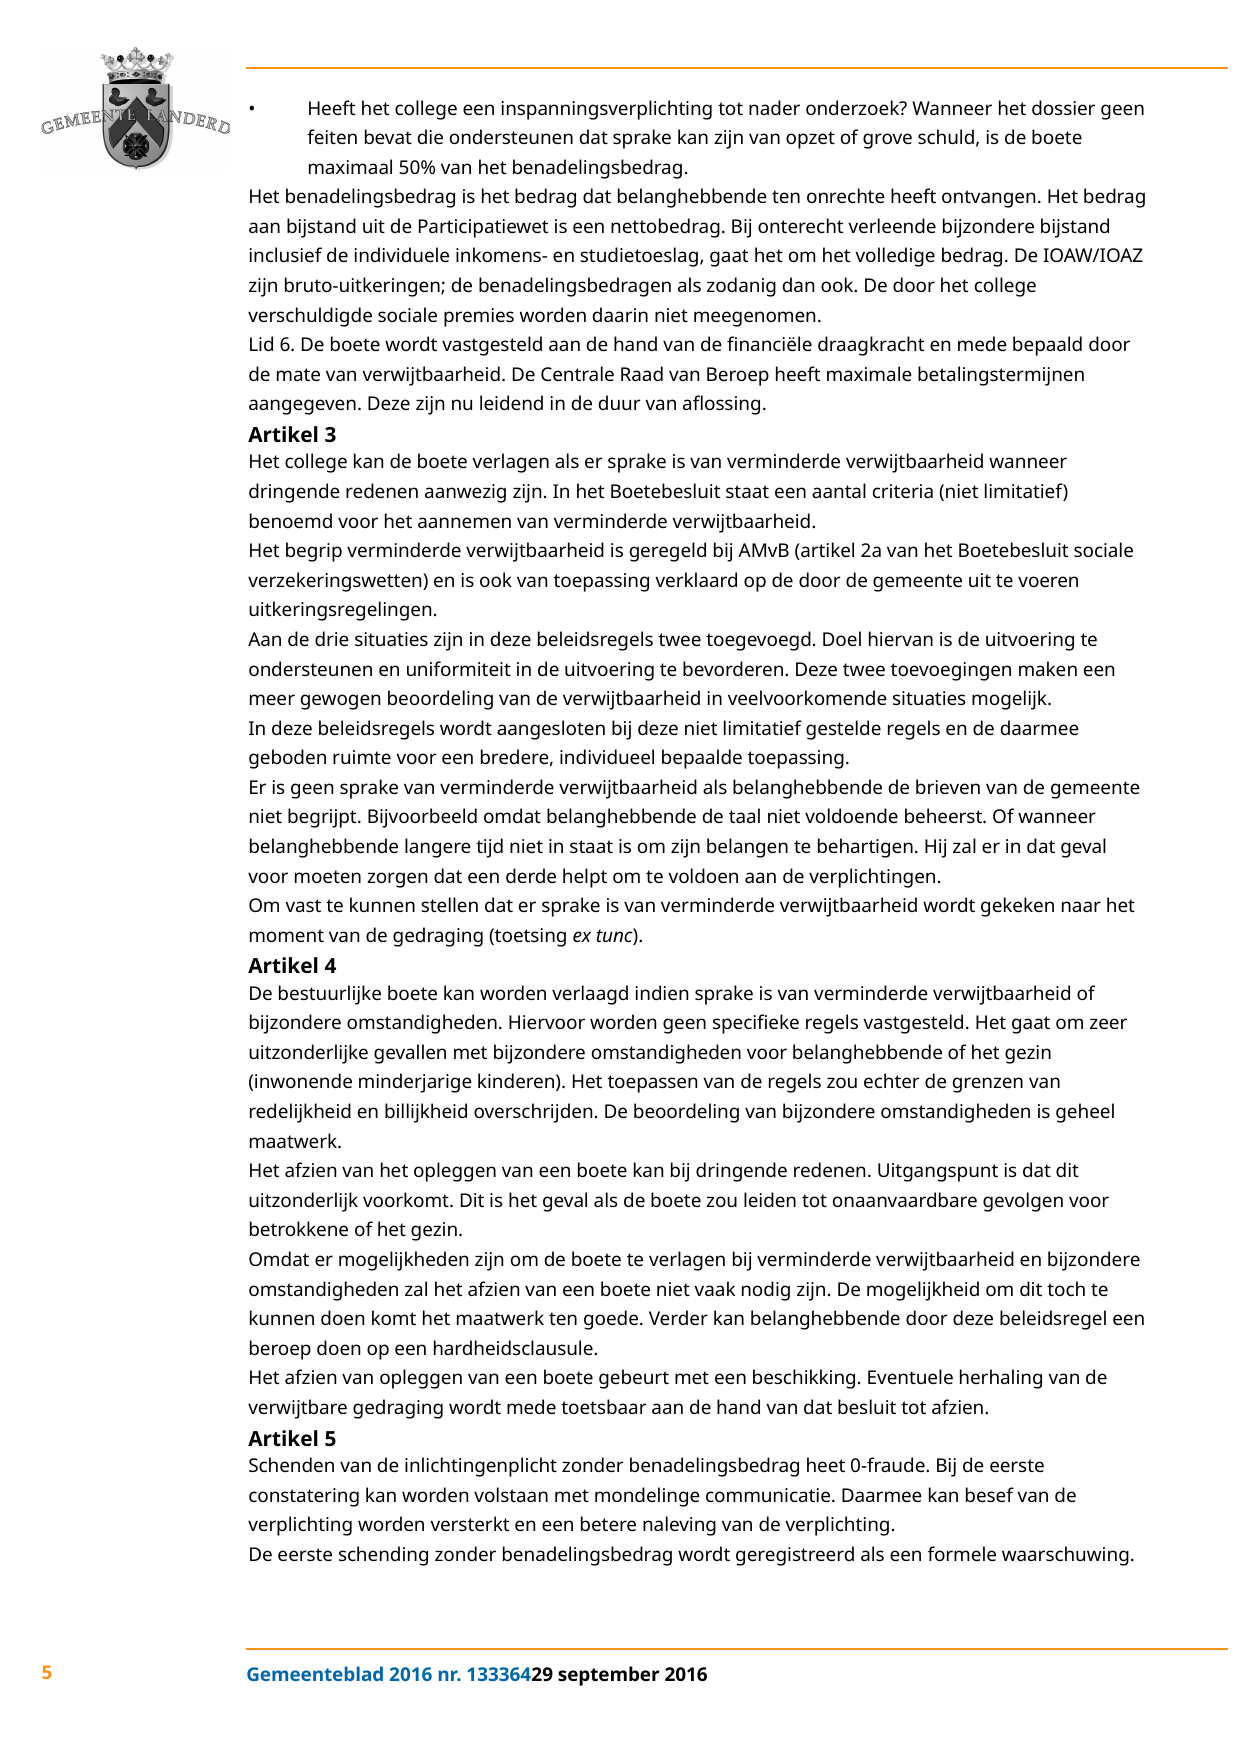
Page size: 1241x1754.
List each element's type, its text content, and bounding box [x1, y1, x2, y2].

text Artikel 4 [248, 952, 1152, 980]
text Het benadelingsbedrag is het bedrag dat belanghebbende ten onrechte heeft ontvangen. Het bedrag aan bijstand uit de Participatiewet is een nettobedrag. Bij onterecht verleende bijzondere bijstand inclusief de individuele inkomens- en studietoeslag, gaat het om het volledige bedrag. De IOAW/IOAZ zijn bruto-uitkeringen; de benadelingsbedragen als zodanig dan ook. De door het college verschuldigde sociale premies worden daarin niet meegenomen. [248, 183, 1152, 328]
text Aan de drie situaties zijn in deze beleidsregels twee toegevoegd. Doel hiervan is de uitvoering te ondersteunen en uniformiteit in de uitvoering te bevorderen. Deze twee toevoegingen maken een meer gewogen beoordeling van de verwijtbaarheid in veelvoorkomende situaties mogelijk. [248, 626, 1152, 711]
text Artikel 3 [248, 420, 1152, 449]
text Om vast te kunnen stellen dat er sprake is van verminderde verwijtbaarheid wordt gekeken naar het moment van de gedraging (toetsing ex tunc). [248, 892, 1152, 948]
text Het begrip verminderde verwijtbaarheid is geregeld bij AMvB (artikel 2a van het Boetebesluit sociale verzekeringswetten) en is ook van toepassing verklaard op de door de gemeente uit te voeren uitkeringsregelingen. [248, 537, 1152, 622]
text Omdat er mogelijkheden zijn om de boete te verlagen bij verminderde verwijtbaarheid en bijzondere omstandigheden zal het afzien van een boete niet vaak nodig zijn. De mogelijkheid om dit toch te kunnen doen komt het maatwerk ten goede. Verder kan belanghebbende door deze beleidsregel een beroep doen op een hardheidsclausule. [248, 1246, 1152, 1361]
text De eerste schending zonder benadelingsbedrag wordt geregistreerd als een formele waarschuwing. [248, 1541, 1152, 1567]
text Er is geen sprake van verminderde verwijtbaarheid als belanghebbende de brieven van de gemeente niet begrijpt. Bijvoorbeeld omdat belanghebbende de taal niet voldoende beheerst. Of wanneer belanghebbende langere tijd niet in staat is om zijn belangen te behartigen. Hij zal er in dat geval voor moeten zorgen dat een derde helpt om te voldoen aan de verplichtingen. [248, 774, 1152, 888]
text Artikel 5 [248, 1424, 1152, 1452]
text Schenden van de inlichtingenplicht zonder benadelingsbedrag heet 0-fraude. Bij de eerste constatering kan worden volstaan met mondelinge communicatie. Daarmee kan besef van de verplichting worden versterkt en een betere naleving van de verplichting. [248, 1452, 1152, 1537]
picture [41, 47, 231, 172]
text In deze beleidsregels wordt aangesloten bij deze niet limitatief gestelde regels en de daarmee geboden ruimte voor een bredere, individueel bepaalde toepassing. [248, 715, 1152, 770]
list Heeft het college een inspanningsverplichting tot nader onderzoek? Wanneer het dossier geen feiten bevat die ondersteunen dat sprake kan zijn van opzet of grove schuld, is de boete maximaal 50% van het benadelingsbedrag. [248, 95, 1152, 180]
text Het afzien van het opleggen van een boete kan bij dringende redenen. Uitgangspunt is dat dit uitzonderlijk voorkomt. Dit is het geval als de boete zou leiden tot onaanvaardbare gevolgen voor betrokkene of het gezin. [248, 1157, 1152, 1242]
text Het afzien van opleggen van een boete gebeurt met een beschikking. Eventuele herhaling van de verwijtbare gedraging wordt mede toetsbaar aan de hand van dat besluit tot afzien. [248, 1364, 1152, 1420]
text Het college kan de boete verlagen als er sprake is van verminderde verwijtbaarheid wanneer dringende redenen aanwezig zijn. In het Boetebesluit staat een aantal criteria (niet limitatief) benoemd voor het aannemen van verminderde verwijtbaarheid. [248, 449, 1152, 533]
text Lid 6. De boete wordt vastgesteld aan de hand van de financiële draagkracht en mede bepaald door de mate van verwijtbaarheid. De Centrale Raad van Beroep heeft maximale betalingstermijnen aangegeven. Deze zijn nu leidend in de duur van aflossing. [248, 331, 1152, 416]
text De bestuurlijke boete kan worden verlaagd indien sprake is van verminderde verwijtbaarheid of bijzondere omstandigheden. Hiervoor worden geen specifieke regels vastgesteld. Het gaat om zeer uitzonderlijke gevallen met bijzondere omstandigheden voor belanghebbende of het gezin (inwonende minderjarige kinderen). Het toepassen van de regels zou echter de grenzen van redelijkheid en billijkheid overschrijden. De beoordeling van bijzondere omstandigheden is geheel maatwerk. [248, 980, 1152, 1154]
